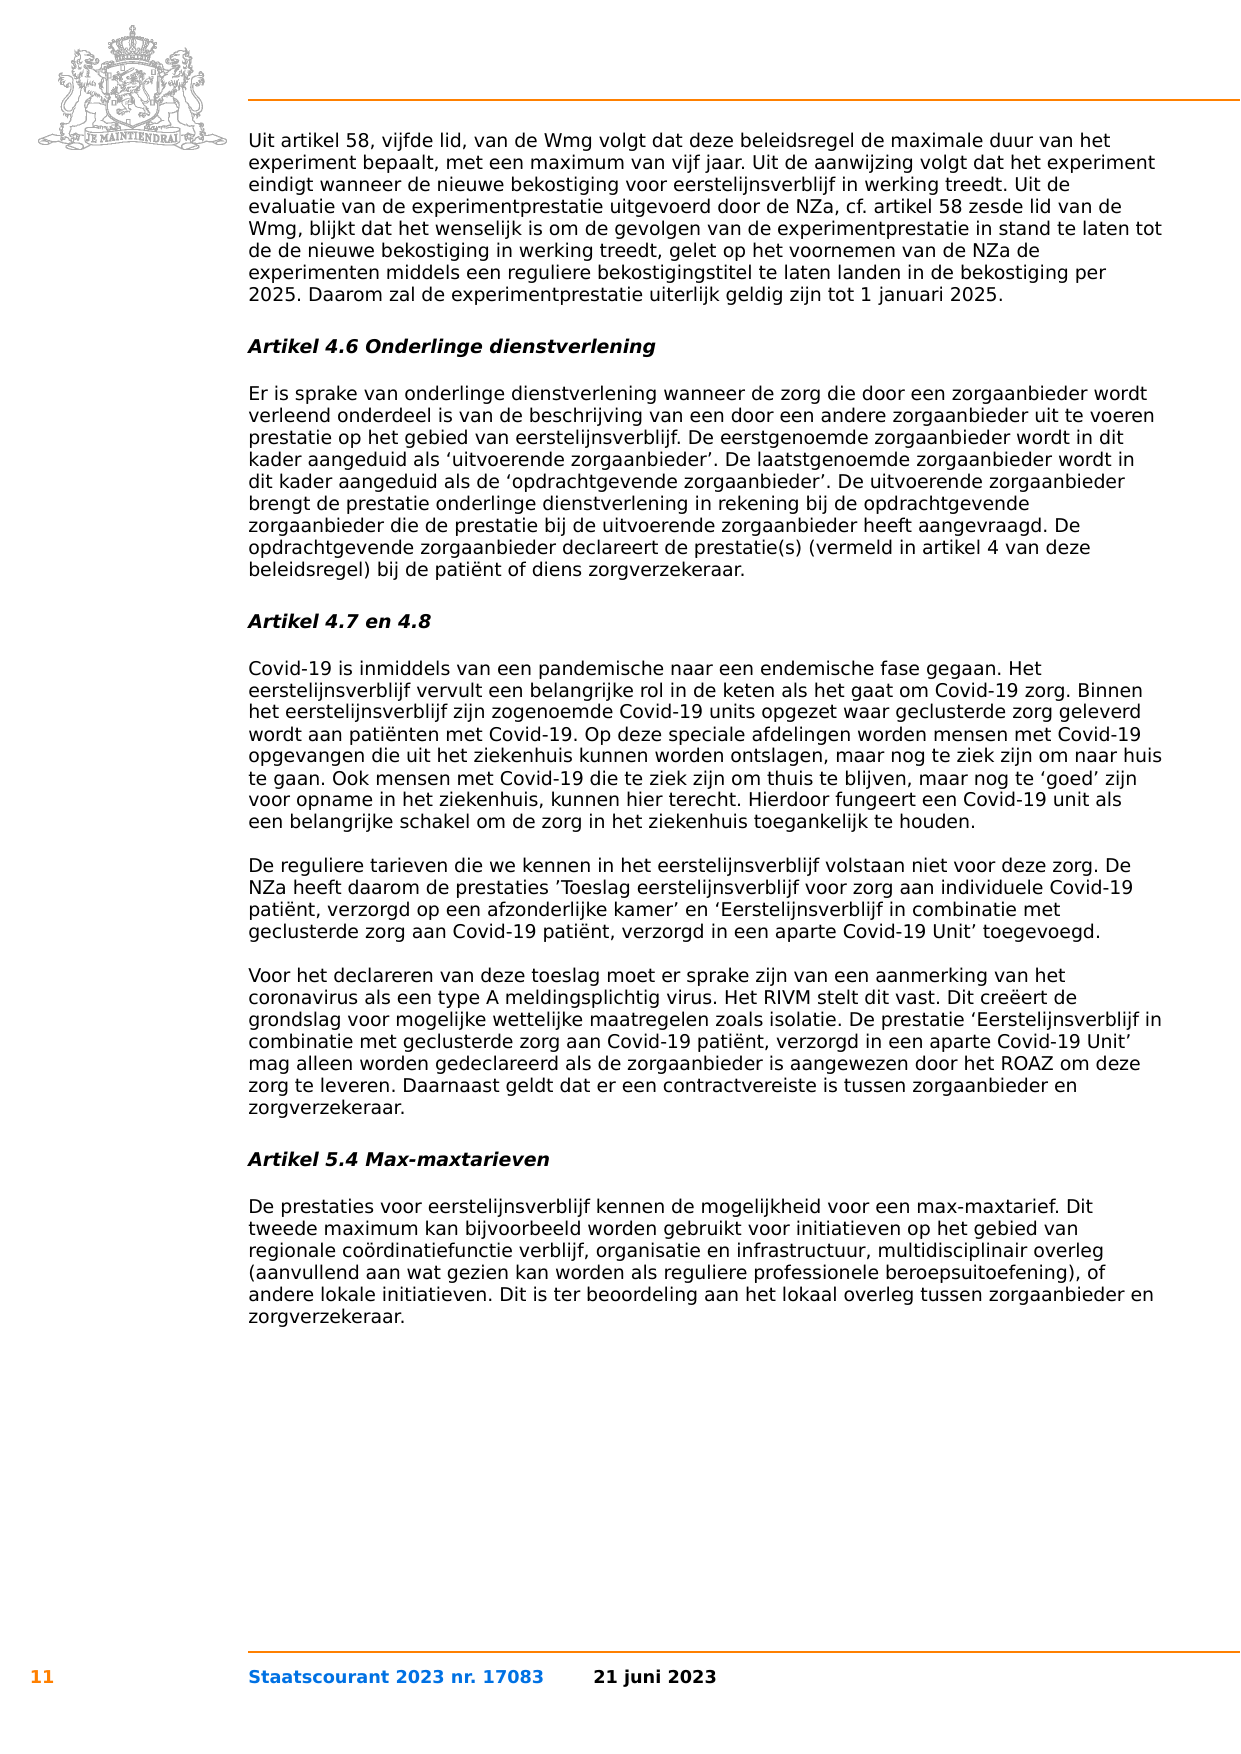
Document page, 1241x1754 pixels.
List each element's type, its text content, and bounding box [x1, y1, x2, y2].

text De prestaties voor eerstelijnsverblijf kennen de mogelijkheid voor een max-maxtarief. Dit tweede maximum kan bijvoorbeeld worden gebruikt voor initiatieven op het gebied van regionale coördinatiefunctie verblijf, organisatie en infrastructuur, multidisciplinair overleg (aanvullend aan wat gezien kan worden als reguliere professionele beroepsuitoefening), of andere lokale initiatieven. Dit is ter beoordeling aan het lokaal overleg tussen zorgaanbieder en zorgverzekeraar. [248, 1196, 1163, 1328]
picture [38, 25, 227, 150]
subtitle Artikel 4.7 en 4.8 [248, 611, 1163, 632]
text De reguliere tarieven die we kennen in het eerstelijnsverblijf volstaan niet voor deze zorg. De NZa heeft daarom de prestaties ’Toeslag eerstelijnsverblijf voor zorg aan individuele Covid-19 patiënt, verzorgd op een afzonderlijke kamer’ en ‘Eerstelijnsverblijf in combinatie met geclusterde zorg aan Covid-19 patiënt, verzorgd in een aparte Covid-19 Unit’ toegevoegd. [248, 855, 1163, 943]
text Uit artikel 58, vijfde lid, van de Wmg volgt dat deze beleidsregel de maximale duur van het experiment bepaalt, met een maximum van vijf jaar. Uit de aanwijzing volgt dat het experiment eindigt wanneer de nieuwe bekostiging voor eerstelijnsverblijf in werking treedt. Uit de evaluatie van de experimentprestatie uitgevoerd door de NZa, cf. artikel 58 zesde lid van de Wmg, blijkt dat het wenselijk is om de gevolgen van de experimentprestatie in stand te laten tot de de nieuwe bekostiging in werking treedt, gelet op het voornemen van de NZa de experimenten middels een reguliere bekostigingstitel te laten landen in de bekostiging per 2025. Daarom zal de experimentprestatie uiterlijk geldig zijn tot 1 januari 2025. [248, 130, 1163, 306]
text Covid-19 is inmiddels van een pandemische naar een endemische fase gegaan. Het eerstelijnsverblijf vervult een belangrijke rol in de keten als het gaat om Covid-19 zorg. Binnen het eerstelijnsverblijf zijn zogenoemde Covid-19 units opgezet waar geclusterde zorg geleverd wordt aan patiënten met Covid-19. Op deze speciale afdelingen worden mensen met Covid-19 opgevangen die uit het ziekenhuis kunnen worden ontslagen, maar nog te ziek zijn om naar huis te gaan. Ook mensen met Covid-19 die te ziek zijn om thuis te blijven, maar nog te ‘goed’ zijn voor opname in het ziekenhuis, kunnen hier terecht. Hierdoor fungeert een Covid-19 unit als een belangrijke schakel om de zorg in het ziekenhuis toegankelijk te houden. [248, 657, 1163, 833]
text Er is sprake van onderlinge dienstverlening wanneer de zorg die door een zorgaanbieder wordt verleend onderdeel is van de beschrijving van een door een andere zorgaanbieder uit te voeren prestatie op het gebied van eerstelijnsverblijf. De eerstgenoemde zorgaanbieder wordt in dit kader aangeduid als ‘uitvoerende zorgaanbieder’. De laatstgenoemde zorgaanbieder wordt in dit kader aangeduid als de ‘opdrachtgevende zorgaanbieder’. De uitvoerende zorgaanbieder brengt de prestatie onderlinge dienstverlening in rekening bij de opdrachtgevende zorgaanbieder die de prestatie bij de uitvoerende zorgaanbieder heeft aangevraagd. De opdrachtgevende zorgaanbieder declareert de prestatie(s) (vermeld in artikel 4 van deze beleidsregel) bij de patiënt of diens zorgverzekeraar. [248, 383, 1163, 581]
subtitle Artikel 4.6 Onderlinge dienstverlening [248, 336, 1163, 358]
text Voor het declareren van deze toeslag moet er sprake zijn van een aanmerking van het coronavirus als een type A meldingsplichtig virus. Het RIVM stelt dit vast. Dit creëert de grondslag voor mogelijke wettelijke maatregelen zoals isolatie. De prestatie ‘Eerstelijnsverblijf in combinatie met geclusterde zorg aan Covid-19 patiënt, verzorgd in een aparte Covid-19 Unit’ mag alleen worden gedeclareerd als de zorgaanbieder is aangewezen door het ROAZ om deze zorg te leveren. Daarnaast geldt dat er een contractvereiste is tussen zorgaanbieder en zorgverzekeraar. [248, 965, 1163, 1119]
subtitle Artikel 5.4 Max-maxtarieven [248, 1149, 1163, 1171]
